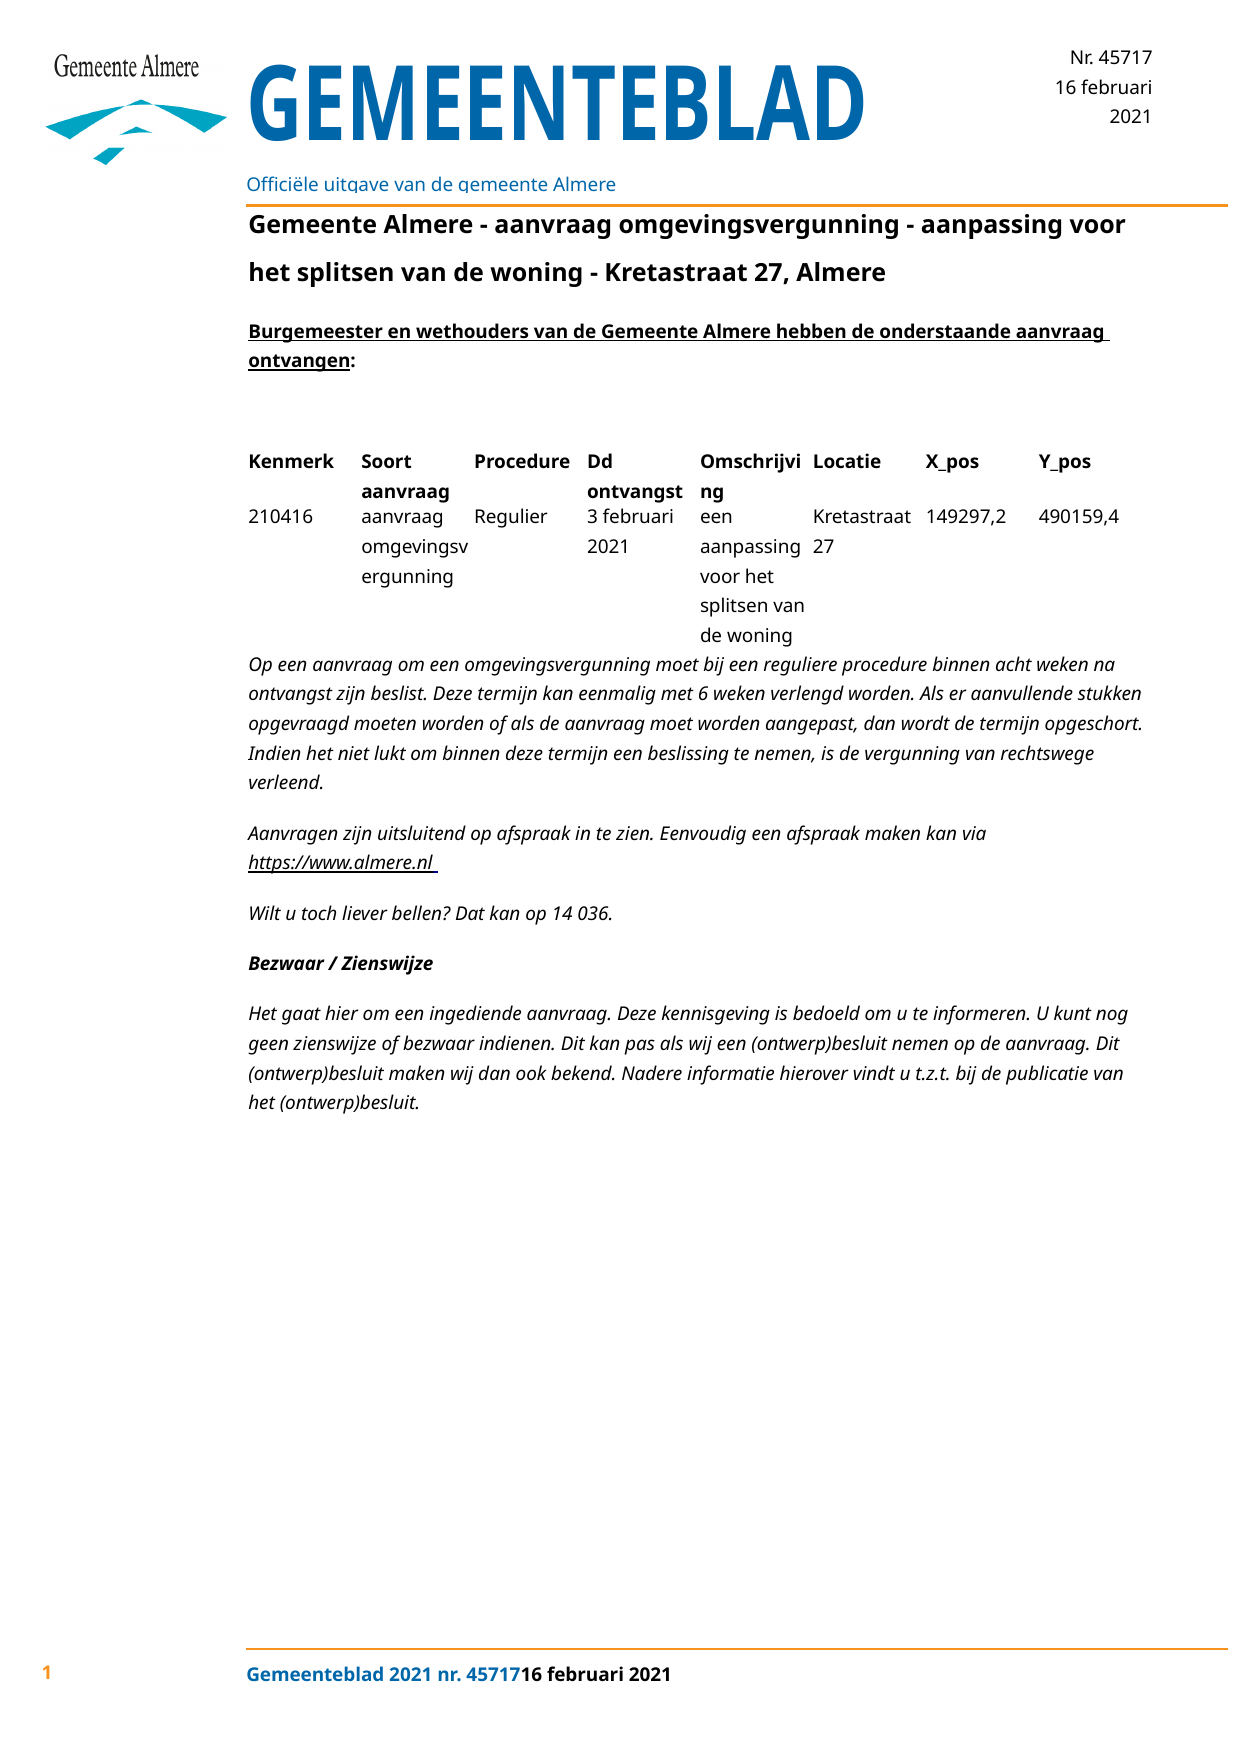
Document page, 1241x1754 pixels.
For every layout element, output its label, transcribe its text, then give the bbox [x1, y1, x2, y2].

table_header Locatie [813, 449, 926, 504]
table_cell 149297,2 [926, 504, 1038, 648]
table_header X_pos [926, 449, 1038, 504]
table_cell 210416 [248, 504, 361, 648]
table_cell 3 februari 2021 [587, 504, 700, 648]
table_header Procedure [474, 449, 587, 504]
table_header Omschrijving [700, 449, 813, 504]
picture [41, 47, 231, 172]
text Wilt u toch liever bellen? Dat kan op 14 036. [248, 900, 1152, 926]
text Burgemeester en wethouders van de Gemeente Almere hebben de onderstaande aanvraag ontvangen: [248, 318, 1152, 373]
table_header Soort aanvraag [361, 449, 474, 504]
table_header Dd ontvangst [587, 449, 700, 504]
table_header Y_pos [1039, 449, 1152, 504]
table_cell aanvraag omgevingsvergunning [361, 504, 474, 648]
table_header Kenmerk [248, 449, 361, 504]
text Op een aanvraag om een omgevingsvergunning moet bij een reguliere procedure binnen acht weken na ontvangst zijn beslist. Deze termijn kan eenmalig met 6 weken verlengd worden. Als er aanvullende stukken opgevraagd moeten worden of als de aanvraag moet worden aangepast, dan wordt de termijn opgeschort. Indien het niet lukt om binnen deze termijn een beslissing te nemen, is de vergunning van rechtswege verleend. [248, 651, 1152, 795]
table_cell Kretastraat 27 [813, 504, 926, 648]
table_cell Regulier [474, 504, 587, 648]
text Aanvragen zijn uitsluitend op afspraak in te zien. Eenvoudig een afspraak maken kan via https://www.almere.nl [248, 820, 1152, 875]
table_cell een aanpassing voor het splitsen van de woning [700, 504, 813, 648]
text Bezwaar / Zienswijze [248, 950, 1152, 976]
table_cell 490159,4 [1039, 504, 1152, 648]
text Het gaat hier om een ingediende aanvraag. Deze kennisgeving is bedoeld om u te informeren. U kunt nog geen zienswijze of bezwaar indienen. Dit kan pas als wij een (ontwerp)besluit nemen op de aanvraag. Dit (ontwerp)besluit maken wij dan ook bekend. Nadere informatie hierover vindt u t.z.t. bij de publicatie van het (ontwerp)besluit. [248, 1001, 1152, 1115]
text Gemeente Almere - aanvraag omgevingsvergunning - aanpassing voor het splitsen van de woning - Kretastraat 27, Almere [248, 207, 1152, 288]
